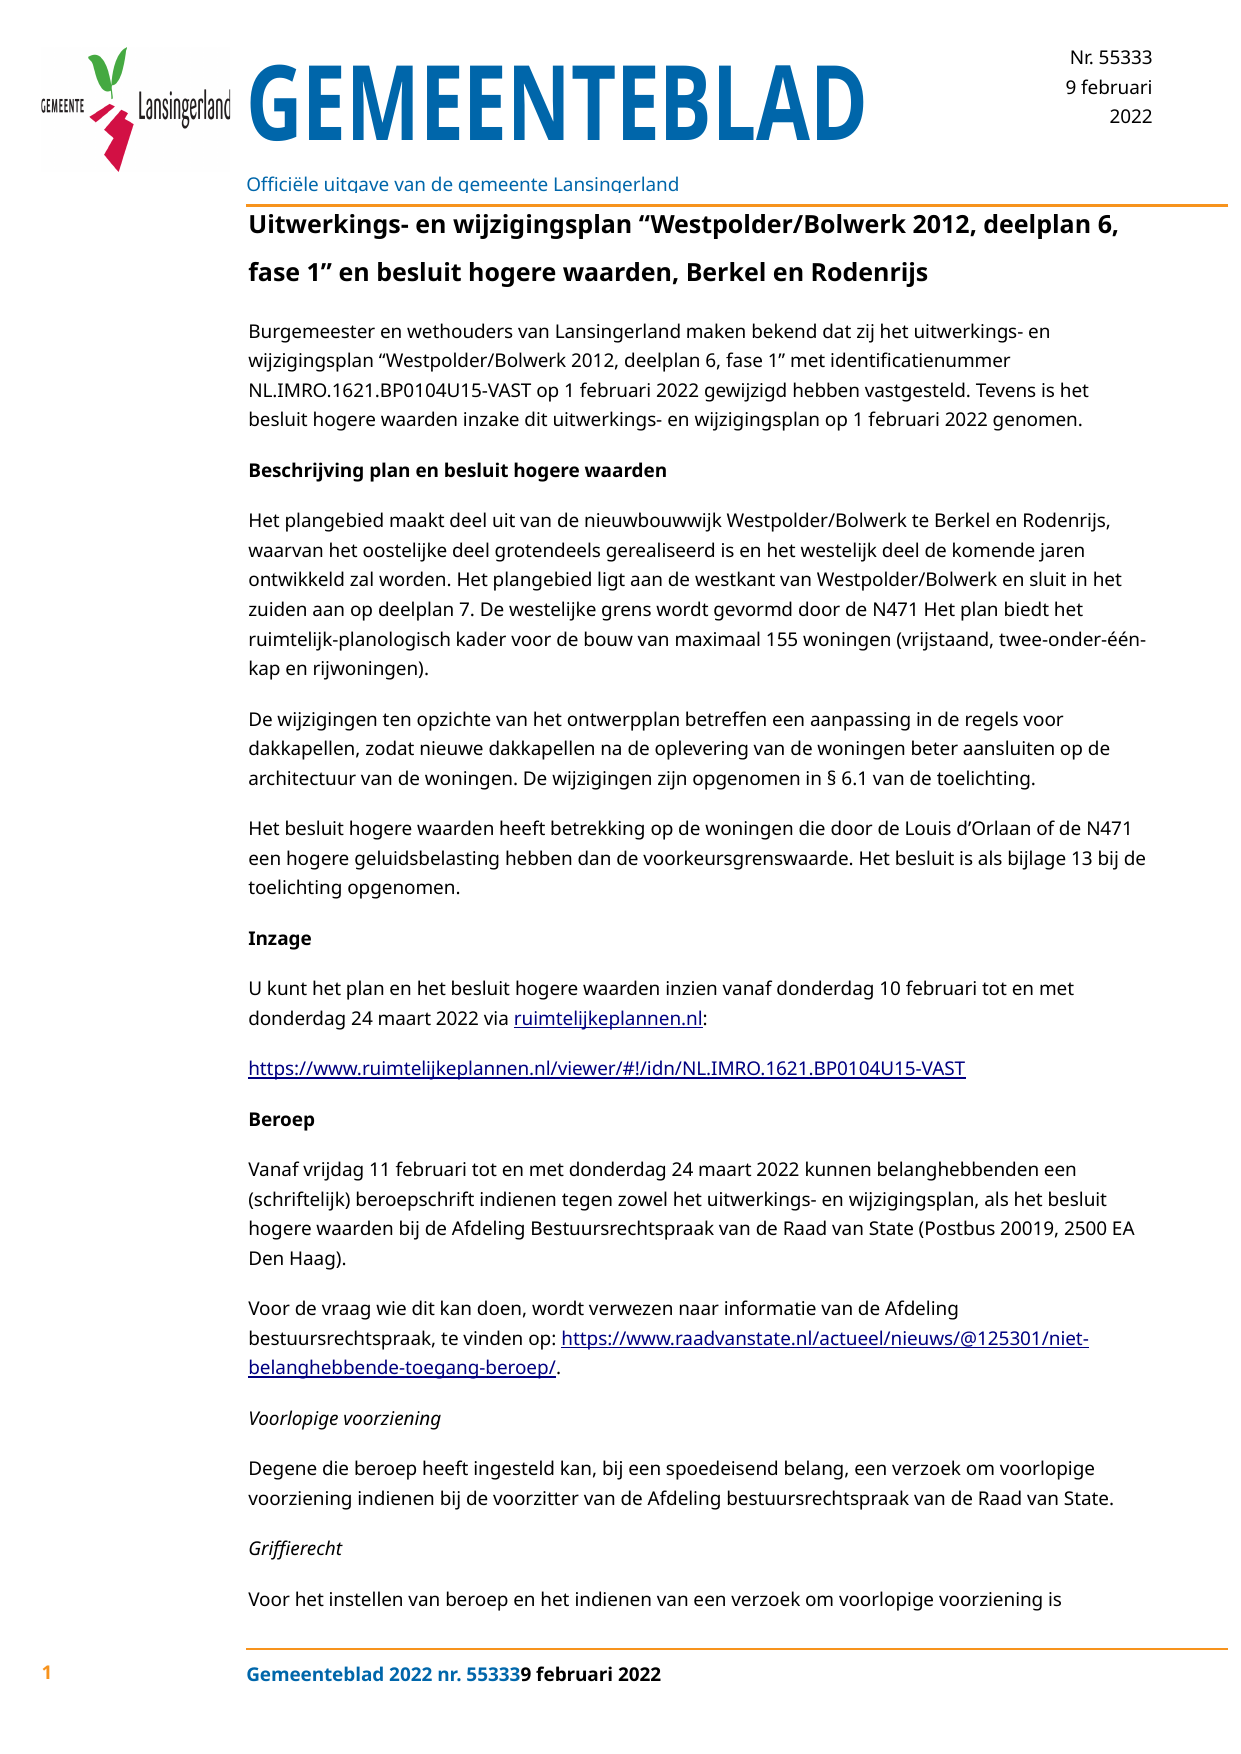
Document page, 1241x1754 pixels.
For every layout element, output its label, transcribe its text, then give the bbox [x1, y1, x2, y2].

text Inzage [248, 925, 1152, 951]
text Voor het instellen van beroep en het indienen van een verzoek om voorlopige voorziening is [248, 1586, 1152, 1612]
text Degene die beroep heeft ingesteld kan, bij een spoedeisend belang, een verzoek om voorlopige voorziening indienen bij de voorzitter van de Afdeling bestuursrechtspraak van de Raad van State. [248, 1455, 1152, 1511]
text Voor de vraag wie dit kan doen, wordt verwezen naar informatie van de Afdeling bestuursrechtspraak, te vinden op: https://www.raadvanstate.nl/actueel/nieuws/@125301/niet-belanghebbende-toegang-beroep/. [248, 1295, 1152, 1380]
text Griffierecht [248, 1535, 1152, 1561]
text De wijzigingen ten opzichte van het ontwerpplan betreffen een aanpassing in de regels voor dakkapellen, zodat nieuwe dakkapellen na de oplevering van de woningen beter aansluiten op de architectuur van de woningen. De wijzigingen zijn opgenomen in § 6.1 van de toelichting. [248, 706, 1152, 791]
text Voorlopige voorziening [248, 1405, 1152, 1431]
text Burgemeester en wethouders van Lansingerland maken bekend dat zij het uitwerkings- en wijzigingsplan “Westpolder/Bolwerk 2012, deelplan 6, fase 1” met identificatienummer NL.IMRO.1621.BP0104U15-VAST op 1 februari 2022 gewijzigd hebben vastgesteld. Tevens is het besluit hogere waarden inzake dit uitwerkings- en wijzigingsplan op 1 februari 2022 genomen. [248, 318, 1152, 432]
text Beroep [248, 1106, 1152, 1132]
text https://www.ruimtelijkeplannen.nl/viewer/#!/idn/NL.IMRO.1621.BP0104U15-VAST [248, 1055, 1152, 1081]
text Uitwerkings- en wijzigingsplan “Westpolder/Bolwerk 2012, deelplan 6, fase 1” en besluit hogere waarden, Berkel en Rodenrijs [248, 207, 1152, 288]
text Beschrijving plan en besluit hogere waarden [248, 457, 1152, 483]
text Het plangebied maakt deel uit van de nieuwbouwwijk Westpolder/Bolwerk te Berkel en Rodenrijs, waarvan het oostelijke deel grotendeels gerealiseerd is en het westelijk deel de komende jaren ontwikkeld zal worden. Het plangebied ligt aan de westkant van Westpolder/Bolwerk en sluit in het zuiden aan op deelplan 7. De westelijke grens wordt gevormd door de N471 Het plan biedt het ruimtelijk-planologisch kader voor de bouw van maximaal 155 woningen (vrijstaand, twee-onder-één-kap en rijwoningen). [248, 507, 1152, 681]
text Het besluit hogere waarden heeft betrekking op de woningen die door de Louis d’Orlaan of de N471 een hogere geluidsbelasting hebben dan de voorkeursgrenswaarde. Het besluit is als bijlage 13 bij de toelichting opgenomen. [248, 815, 1152, 900]
text U kunt het plan en het besluit hogere waarden inzien vanaf donderdag 10 februari tot en met donderdag 24 maart 2022 via ruimtelijkeplannen.nl: [248, 975, 1152, 1031]
picture [41, 47, 231, 172]
text Vanaf vrijdag 11 februari tot en met donderdag 24 maart 2022 kunnen belanghebbenden een (schriftelijk) beroepschrift indienen tegen zowel het uitwerkings- en wijzigingsplan, als het besluit hogere waarden bij de Afdeling Bestuursrechtspraak van de Raad van State (Postbus 20019, 2500 EA Den Haag). [248, 1156, 1152, 1271]
